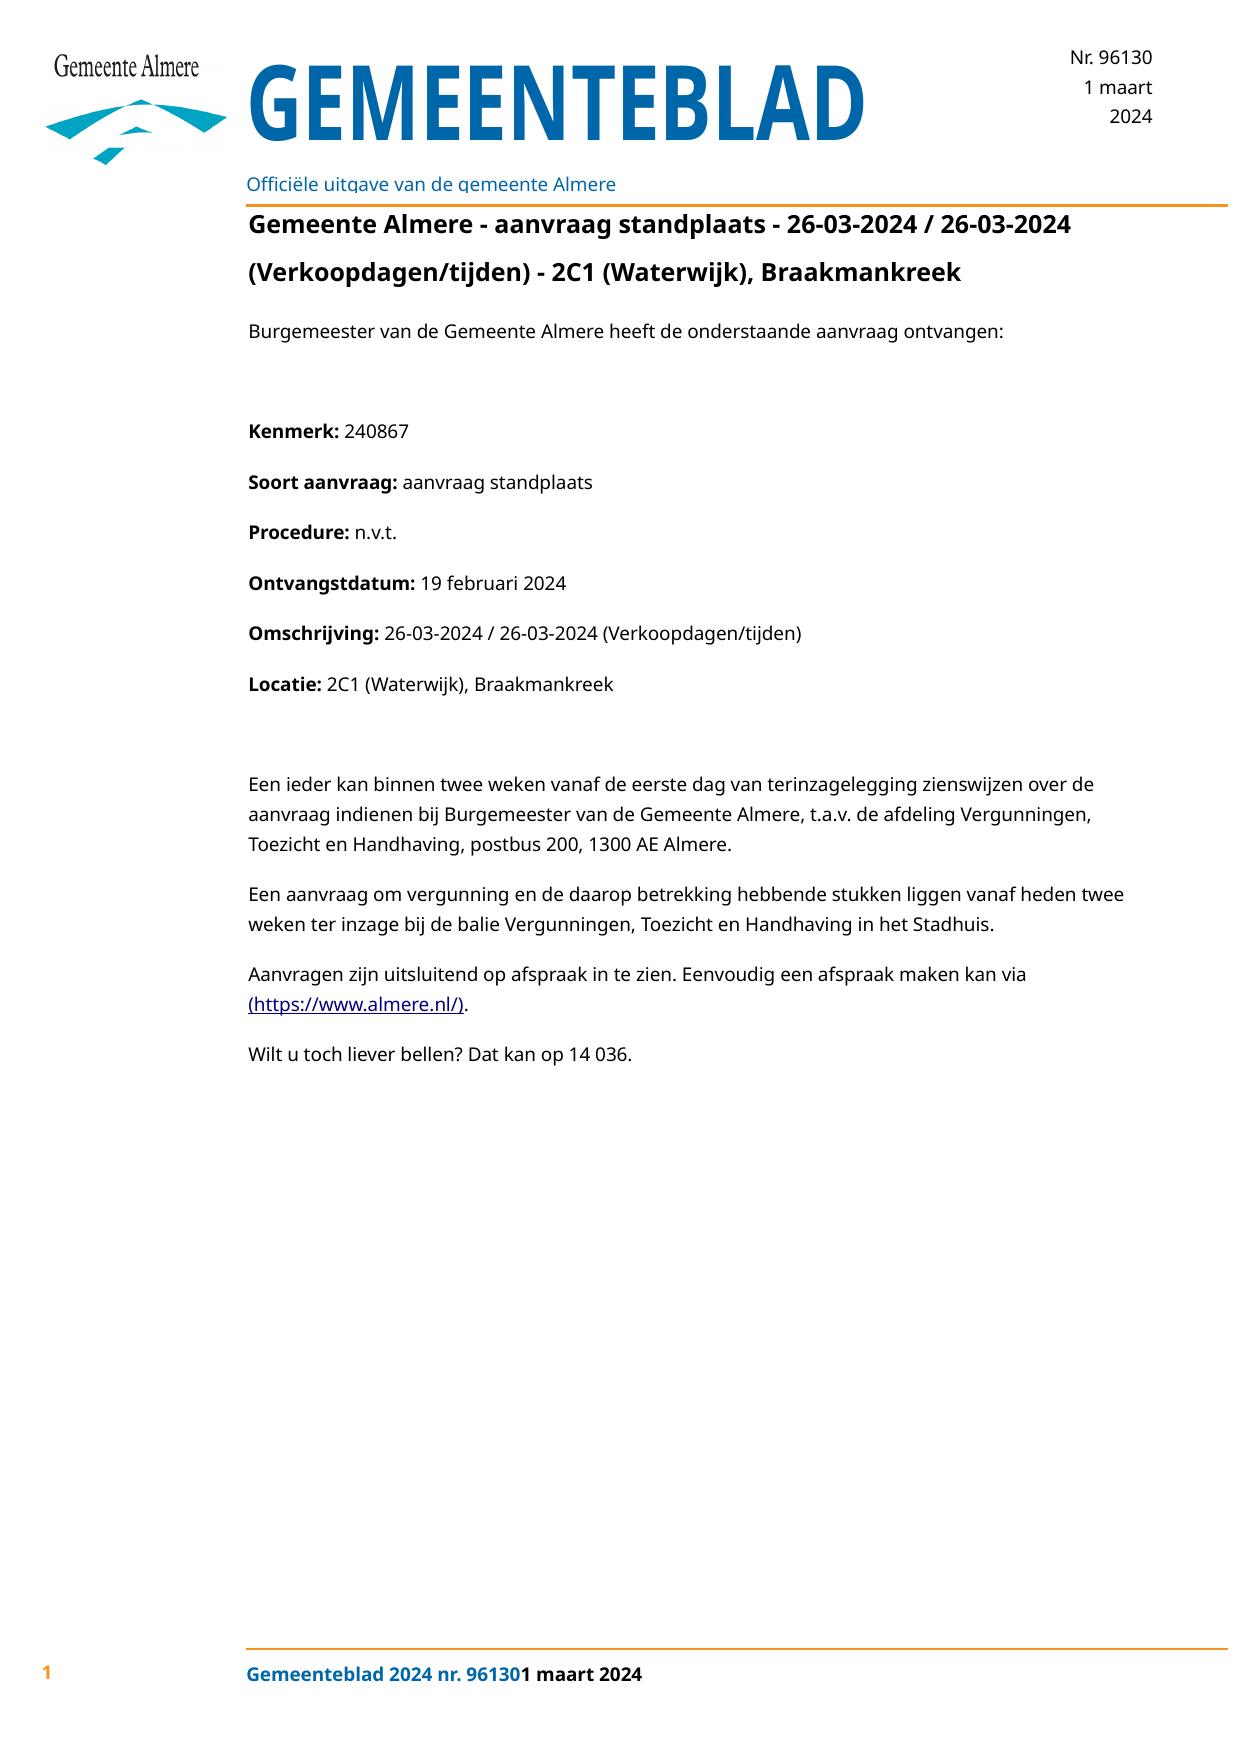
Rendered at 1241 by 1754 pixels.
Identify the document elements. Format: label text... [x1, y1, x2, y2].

text Aanvragen zijn uitsluitend op afspraak in te zien. Eenvoudig een afspraak maken kan via (https://www.almere.nl/). [248, 961, 1152, 1017]
text Soort aanvraag: aanvraag standplaats [248, 469, 1152, 495]
text Kenmerk: 240867 [248, 419, 1152, 444]
text Procedure: n.v.t. [248, 519, 1152, 545]
text Een ieder kan binnen twee weken vanaf de eerste dag van terinzagelegging zienswijzen over de aanvraag indienen bij Burgemeester van de Gemeente Almere, t.a.v. de afdeling Vergunningen, Toezicht en Handhaving, postbus 200, 1300 AE Almere. [248, 772, 1152, 857]
text Locatie: 2C1 (Waterwijk), Braakmankreek [248, 671, 1152, 697]
text Een aanvraag om vergunning en de daarop betrekking hebbende stukken liggen vanaf heden twee weken ter inzage bij de balie Vergunningen, Toezicht en Handhaving in het Stadhuis. [248, 881, 1152, 937]
text Ontvangstdatum: 19 februari 2024 [248, 570, 1152, 596]
text Wilt u toch liever bellen? Dat kan op 14 036. [248, 1041, 1152, 1067]
text Omschrijving: 26-03-2024 / 26-03-2024 (Verkoopdagen/tijden) [248, 620, 1152, 646]
text Gemeente Almere - aanvraag standplaats - 26-03-2024 / 26-03-2024 (Verkoopdagen/tijden) - 2C1 (Waterwijk), Braakmankreek [248, 207, 1152, 288]
text Burgemeester van de Gemeente Almere heeft de onderstaande aanvraag ontvangen: [248, 318, 1152, 344]
picture [41, 47, 231, 172]
